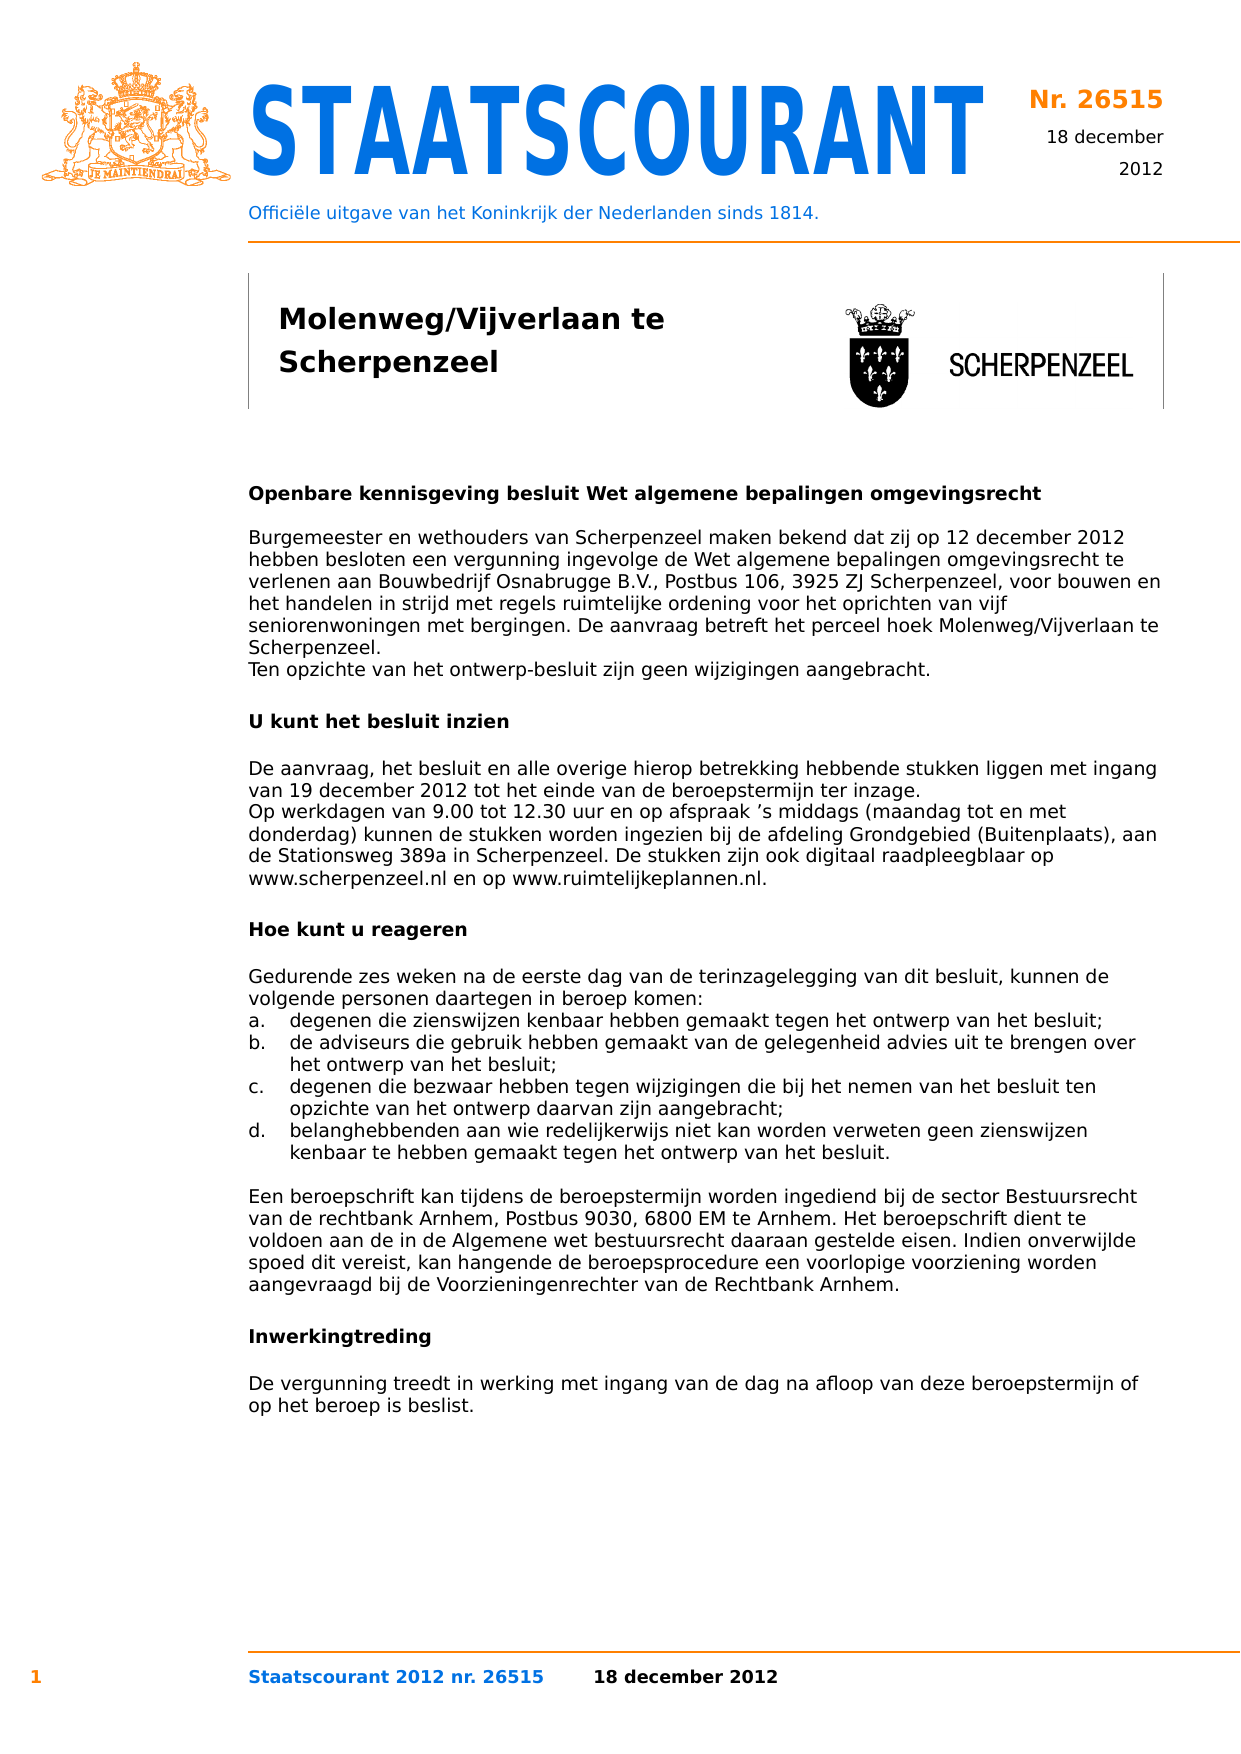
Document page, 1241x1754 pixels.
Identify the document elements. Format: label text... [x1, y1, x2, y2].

text De vergunning treedt in werking met ingang van de dag na afloop van deze beroepstermijn of op het beroep is beslist. [248, 1373, 1163, 1417]
table_cell Officiële uitgave van het Koninkrijk der Nederlanden sinds 1814. [248, 203, 1240, 241]
text De aanvraag, het besluit en alle overige hierop betrekking hebbende stukken liggen met ingang van 19 december 2012 tot het einde van de beroepstermijn ter inzage. [248, 757, 1163, 801]
text Openbare kennisgeving besluit Wet algemene bepalingen omgevingsrecht [248, 483, 1163, 505]
text c. degenen die bezwaar hebben tegen wijzigingen die bij het nemen van het besluit ten opzichte van het ontwerp daarvan zijn aangebracht; [248, 1076, 1163, 1120]
subtitle Hoe kunt u reageren [248, 919, 1163, 941]
text Ten opzichte van het ontwerp-besluit zijn geen wijzigingen aangebracht. [248, 658, 1163, 681]
table_cell 2012 [998, 153, 1240, 203]
text d. belanghebbenden aan wie redelijkerwijs niet kan worden verweten geen zienswijzen kenbaar te hebben gemaakt tegen het ontwerp van het besluit. [248, 1120, 1163, 1164]
text a. degenen die zienswijzen kenbaar hebben gemaakt tegen het ontwerp van het besluit; [248, 1010, 1163, 1032]
picture [41, 62, 231, 186]
text Op werkdagen van 9.00 tot 12.30 uur en op afspraak ’s middags (maandag tot en met donderdag) kunnen de stukken worden ingezien bij de afdeling Grondgebied (Buitenplaats), aan de Stationsweg 389a in Scherpenzeel. De stukken zijn ook digitaal raadpleegblaar op www.scherpenzeel.nl en op www.ruimtelijkeplannen.nl. [248, 801, 1163, 889]
text Burgemeester en wethouders van Scherpenzeel maken bekend dat zij op 12 december 2012 hebben besloten een vergunning ingevolge de Wet algemene bepalingen omgevingsrecht te verlenen aan Bouwbedrijf Osnabrugge B.V., Postbus 106, 3925 ZJ Scherpenzeel, voor bouwen en het handelen in strijd met regels ruimtelijke ordening voor het oprichten van vijf seniorenwoningen met bergingen. De aanvraag betreft het perceel hoek Molenweg/Vijverlaan te Scherpenzeel. [248, 527, 1163, 658]
picture [844, 302, 1134, 409]
table_cell 18 december [998, 121, 1240, 153]
subtitle Molenweg/Vijverlaan te Scherpenzeel [249, 273, 1163, 409]
text Gedurende zes weken na de eerste dag van de terinzagelegging van dit besluit, kunnen de volgende personen daartegen in beroep komen: [248, 966, 1163, 1010]
table_header [25, 62, 248, 241]
table_header Nr. 26515 [998, 62, 1240, 121]
subtitle Inwerkingtreding [248, 1326, 1163, 1348]
subtitle U kunt het besluit inzien [248, 711, 1163, 732]
text b. de adviseurs die gebruik hebben gemaakt van de gelegenheid advies uit te brengen over het ontwerp van het besluit; [248, 1032, 1163, 1076]
table_header STAATSCOURANT [248, 62, 998, 203]
text Een beroepschrift kan tijdens de beroepstermijn worden ingediend bij de sector Bestuursrecht van de rechtbank Arnhem, Postbus 9030, 6800 EM te Arnhem. Het beroepschrift dient te voldoen aan de in de Algemene wet bestuursrecht daaraan gestelde eisen. Indien onverwijlde spoed dit vereist, kan hangende de beroepsprocedure een voorlopige voorziening worden aangevraagd bij de Voorzieningenrechter van de Rechtbank Arnhem. [248, 1186, 1163, 1296]
